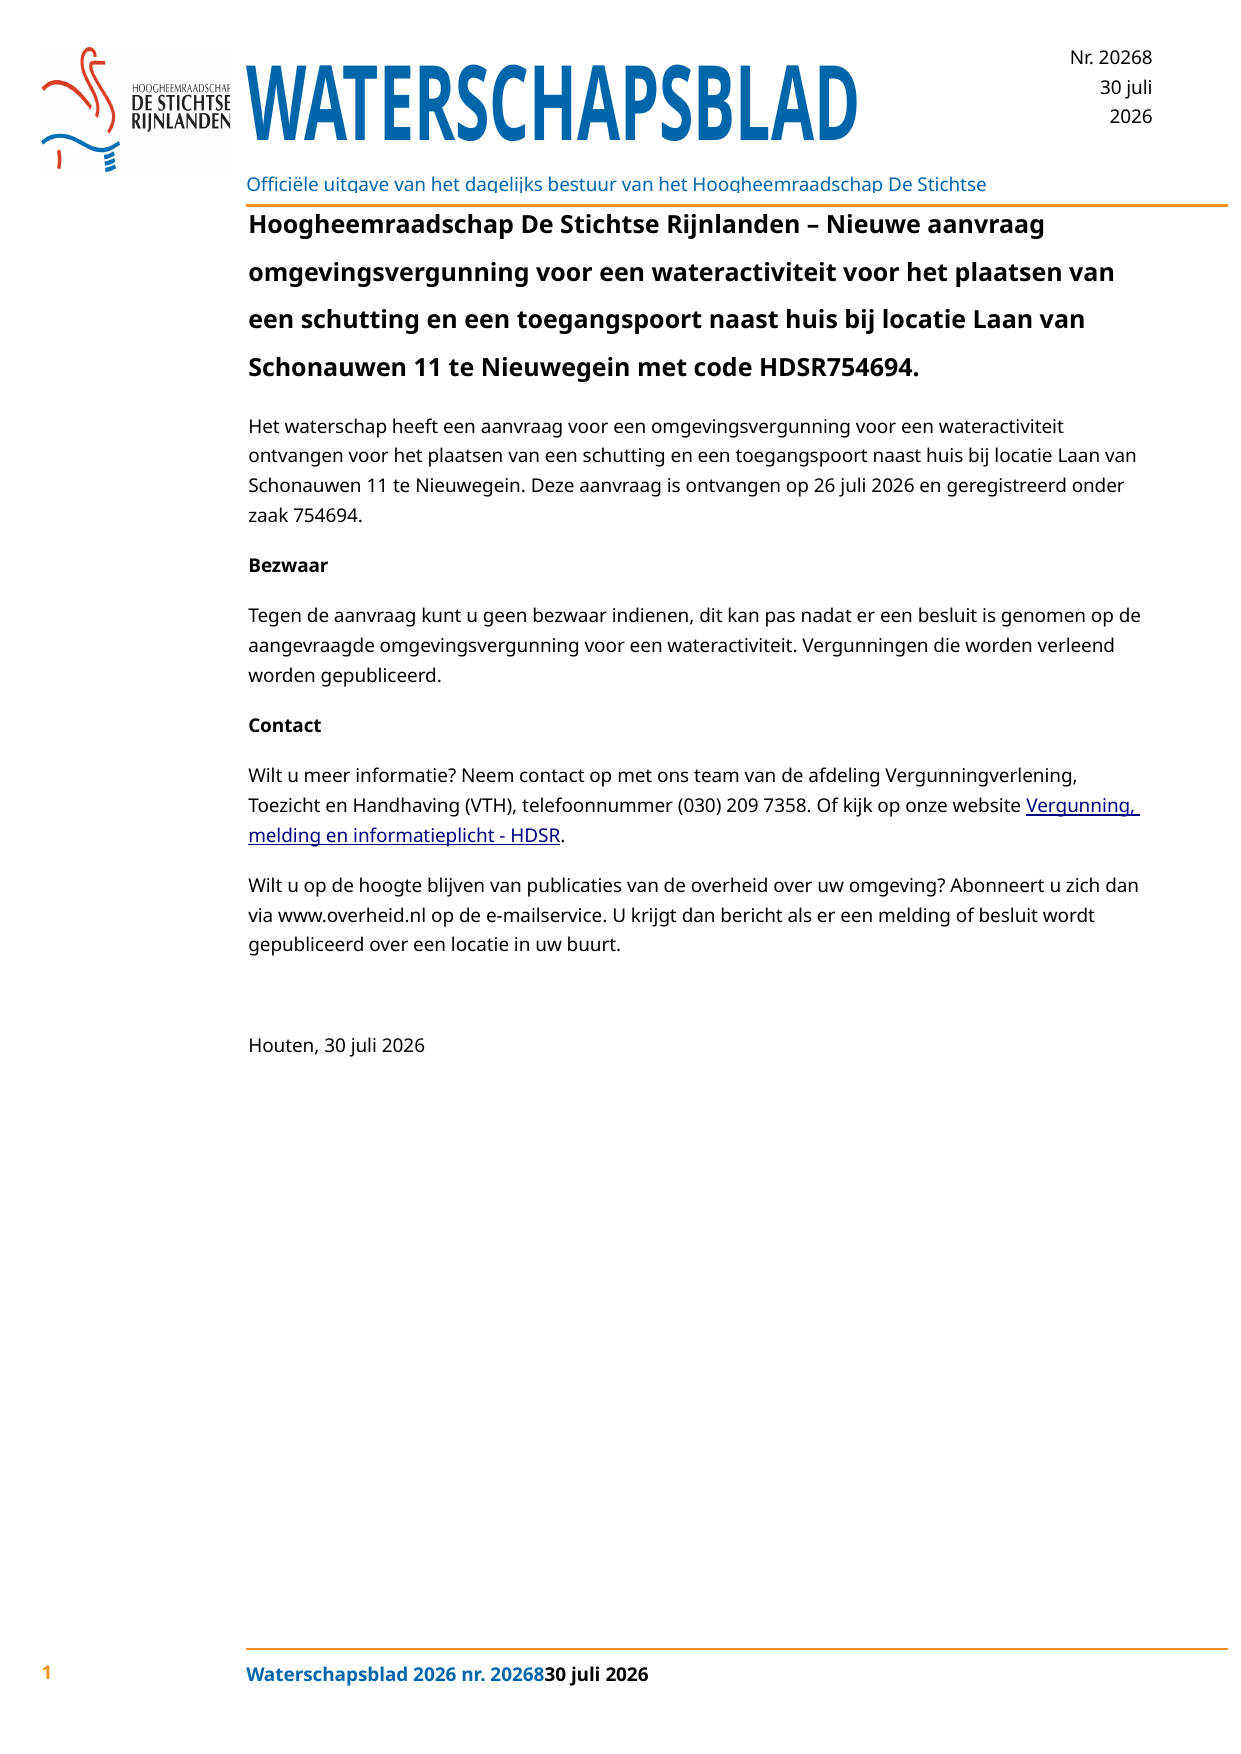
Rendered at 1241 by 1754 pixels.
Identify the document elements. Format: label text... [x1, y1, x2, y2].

text Hoogheemraadschap De Stichtse Rijnlanden – Nieuwe aanvraag omgevingsvergunning voor een wateractiviteit voor het plaatsen van een schutting en een toegangspoort naast huis bij locatie Laan van Schonauwen 11 te Nieuwegein met code HDSR754694. [248, 207, 1152, 384]
text Bezwaar [248, 552, 1152, 578]
text Het waterschap heeft een aanvraag voor een omgevingsvergunning voor een wateractiviteit ontvangen voor het plaatsen van een schutting en een toegangspoort naast huis bij locatie Laan van Schonauwen 11 te Nieuwegein. Deze aanvraag is ontvangen op 26 juli 2026 en geregistreerd onder zaak 754694. [248, 413, 1152, 528]
text Houten, 30 juli 2026 [248, 1032, 1152, 1058]
text Contact [248, 712, 1152, 738]
text Tegen de aanvraag kunt u geen bezwaar indienen, dit kan pas nadat er een besluit is genomen op de aangevraagde omgevingsvergunning voor een wateractiviteit. Vergunningen die worden verleend worden gepubliceerd. [248, 603, 1152, 688]
picture [41, 47, 231, 172]
text Wilt u meer informatie? Neem contact op met ons team van de afdeling Vergunningverlening, Toezicht en Handhaving (VTH), telefoonnummer (030) 209 7358. Of kijk op onze website Vergunning, melding en informatieplicht - HDSR. [248, 763, 1152, 848]
text Wilt u op de hoogte blijven van publicaties van de overheid over uw omgeving? Abonneert u zich dan via www.overheid.nl op de e-mailservice. U krijgt dan bericht als er een melding of besluit wordt gepubliceerd over een locatie in uw buurt. [248, 872, 1152, 957]
